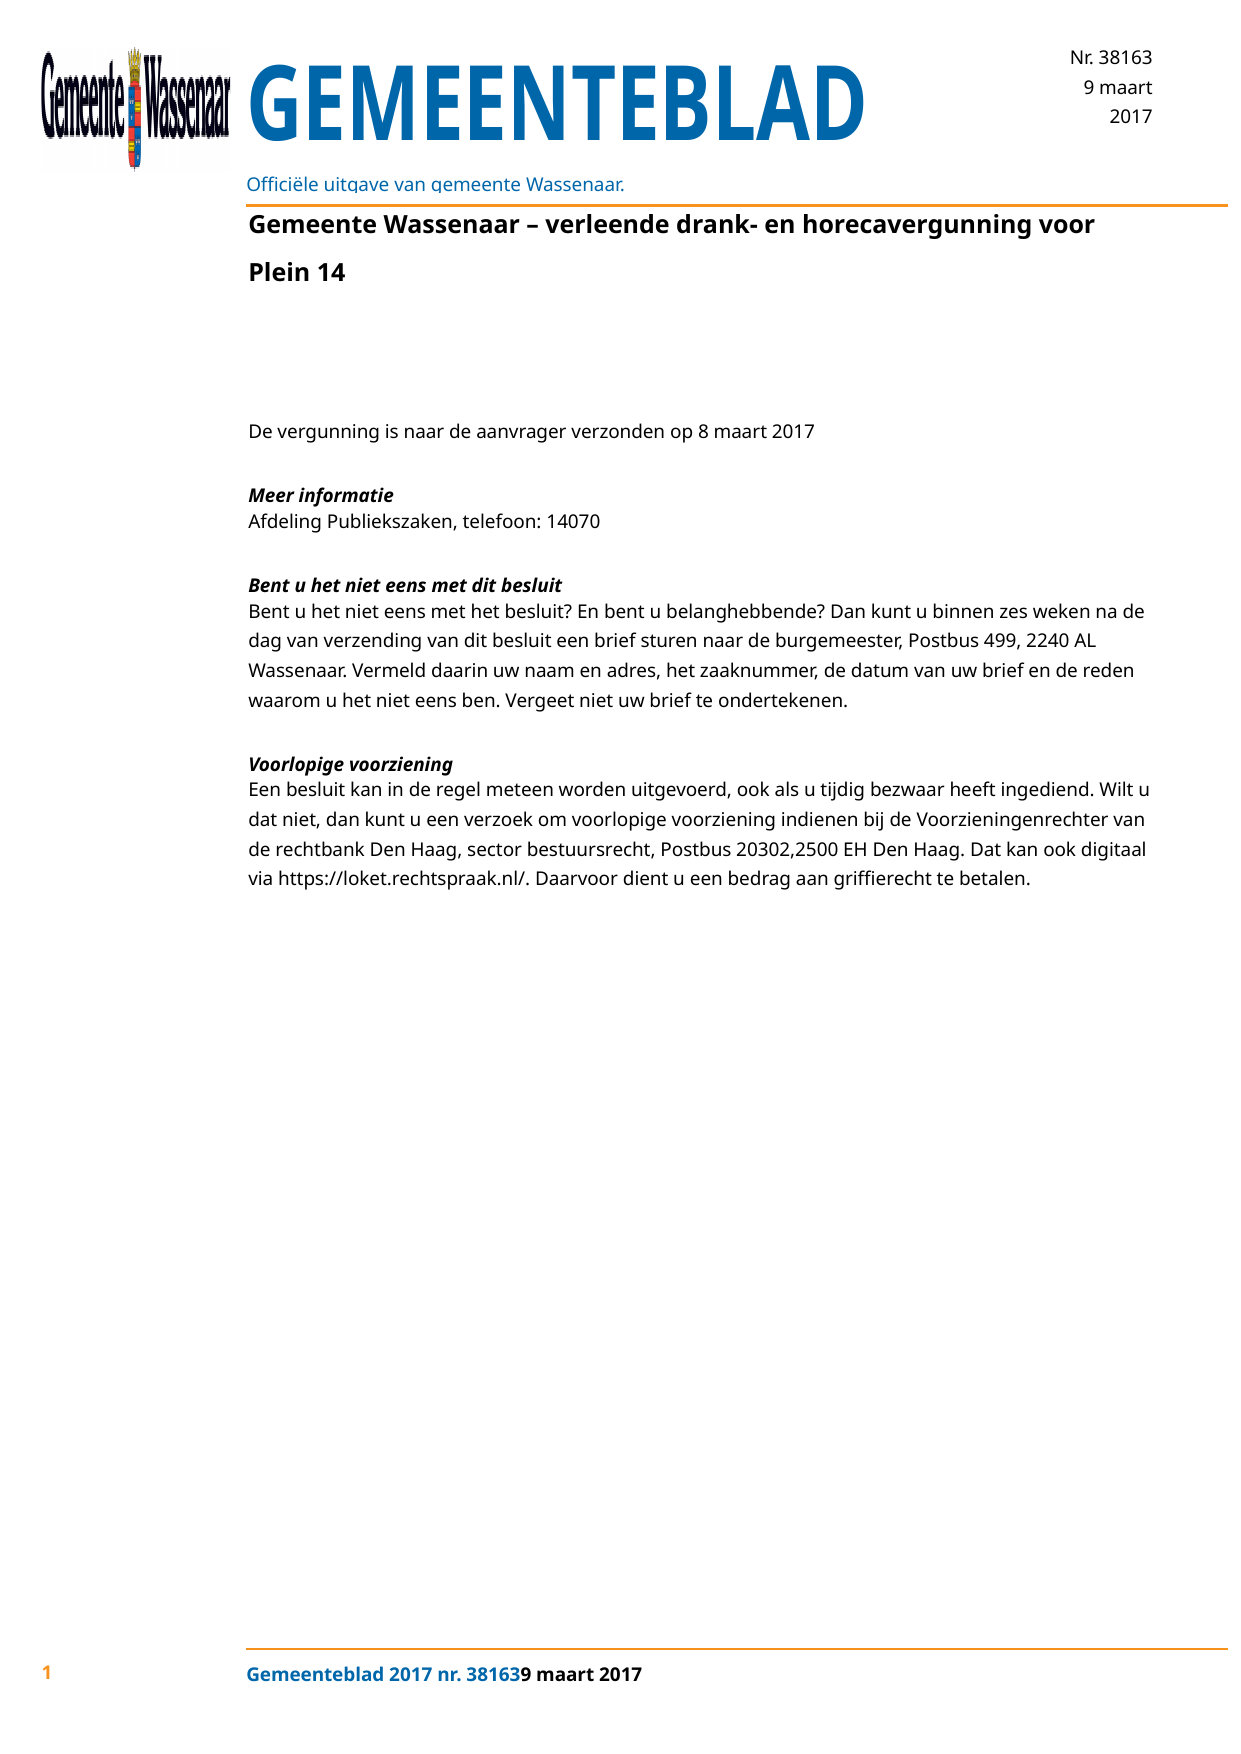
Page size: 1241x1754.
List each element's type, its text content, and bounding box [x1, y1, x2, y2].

text Meer informatie [248, 483, 1152, 508]
text Voorlopige voorziening [248, 751, 1152, 777]
picture [41, 47, 231, 172]
text Een besluit kan in de regel meteen worden uitgevoerd, ook als u tijdig bezwaar heeft ingediend. Wilt u dat niet, dan kunt u een verzoek om voorlopige voorziening indienen bij de Voorzieningenrechter van de rechtbank Den Haag, sector bestuursrecht, Postbus 20302,2500 EH Den Haag. Dat kan ook digitaal via https://loket.rechtspraak.nl/. Daarvoor dient u een bedrag aan griffierecht te betalen. [248, 777, 1152, 891]
text Gemeente Wassenaar – verleende drank- en horecavergunning voor Plein 14 [248, 207, 1152, 288]
text Afdeling Publiekszaken, telefoon: 14070 [248, 508, 1152, 534]
text De vergunning is naar de aanvrager verzonden op 8 maart 2017 [248, 419, 1152, 444]
text Bent u het niet eens met het besluit? En bent u belanghebbende? Dan kunt u binnen zes weken na de dag van verzending van dit besluit een brief sturen naar de burgemeester, Postbus 499, 2240 AL Wassenaar. Vermeld daarin uw naam en adres, het zaaknummer, de datum van uw brief en de reden waarom u het niet eens ben. Vergeet niet uw brief te ondertekenen. [248, 598, 1152, 713]
text Bent u het niet eens met dit besluit [248, 572, 1152, 598]
